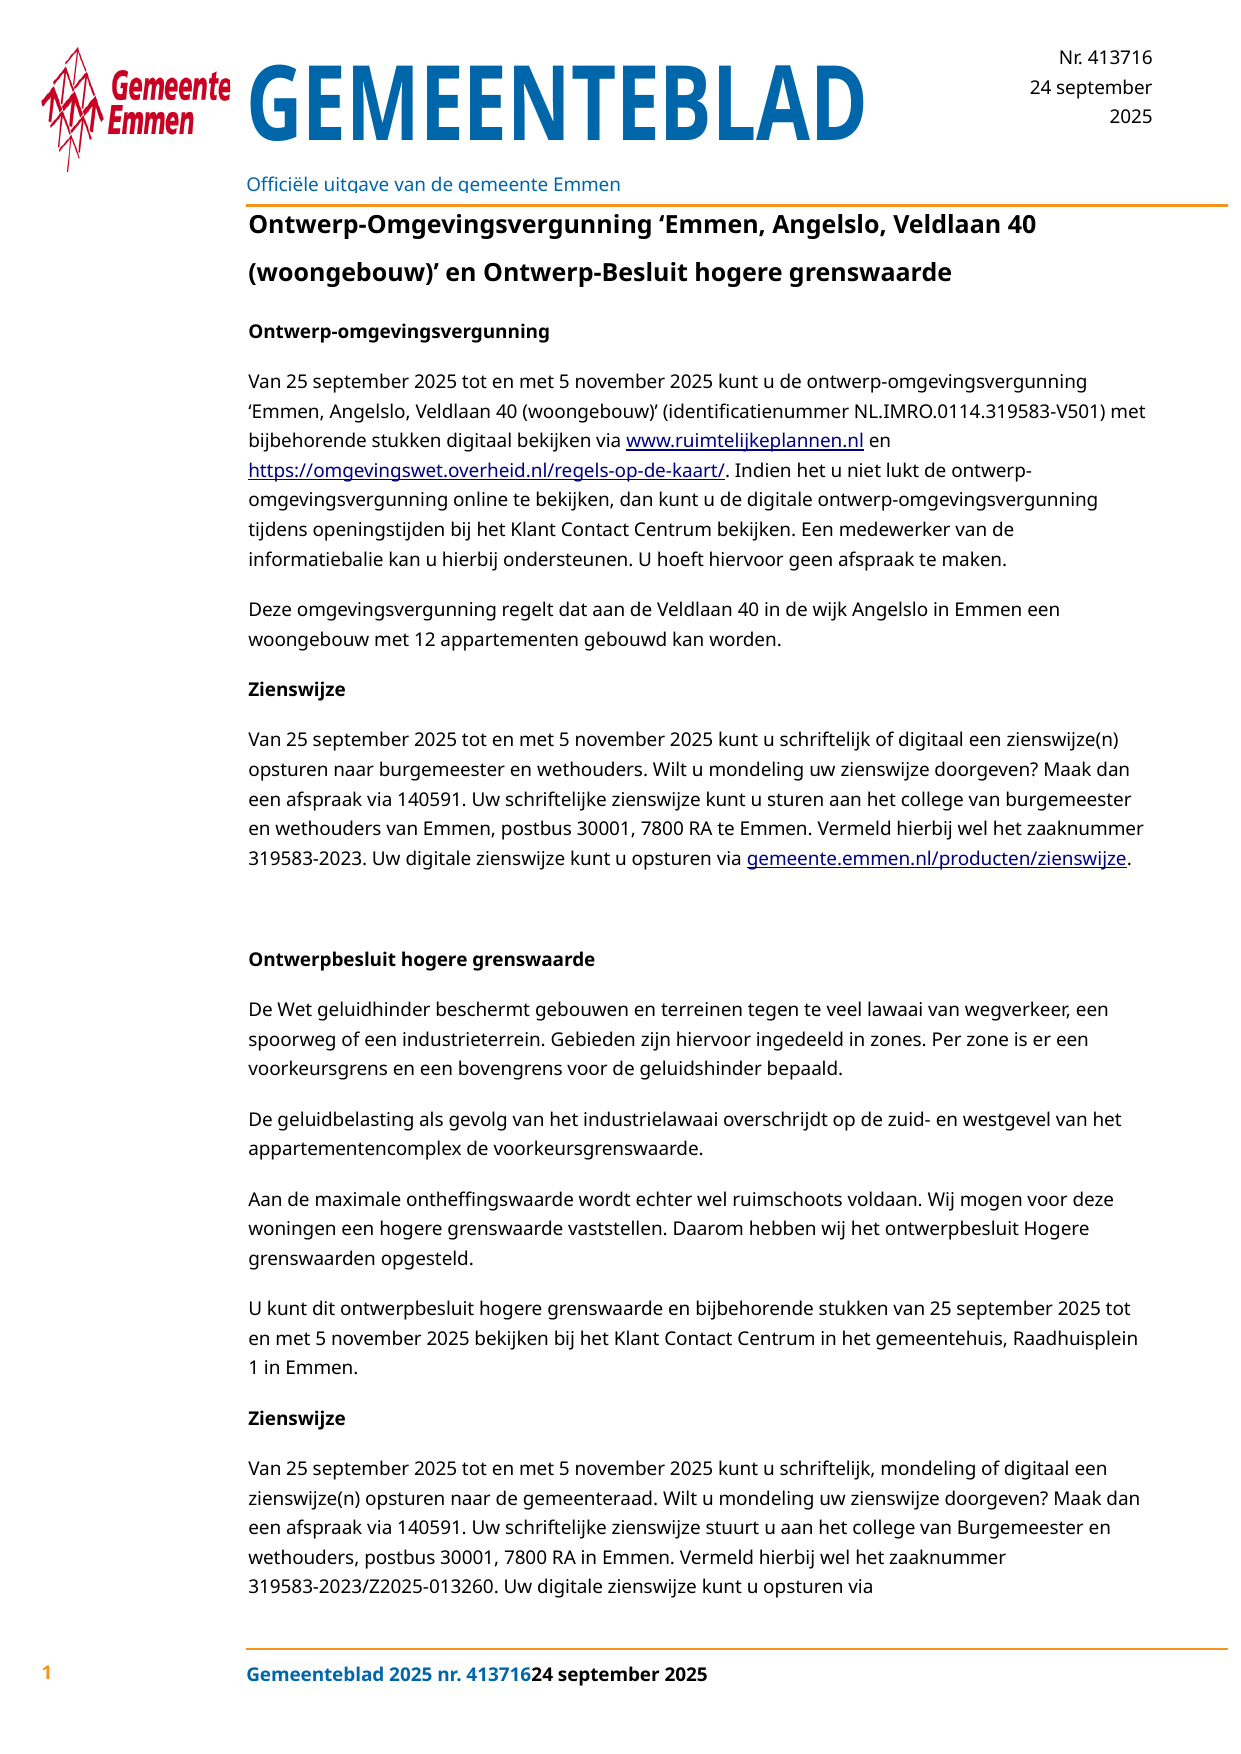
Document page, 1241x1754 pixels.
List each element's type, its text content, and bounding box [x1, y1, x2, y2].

text Zienswijze [248, 676, 1152, 702]
text De Wet geluidhinder beschermt gebouwen en terreinen tegen te veel lawaai van wegverkeer, een spoorweg of een industrieterrein. Gebieden zijn hiervoor ingedeeld in zones. Per zone is er een voorkeursgrens en een bovengrens voor de geluidshinder bepaald. [248, 996, 1152, 1081]
text U kunt dit ontwerpbesluit hogere grenswaarde en bijbehorende stukken van 25 september 2025 tot en met 5 november 2025 bekijken bij het Klant Contact Centrum in het gemeentehuis, Raadhuisplein 1 in Emmen. [248, 1295, 1152, 1380]
picture [41, 47, 231, 172]
text Ontwerpbesluit hogere grenswaarde [248, 946, 1152, 972]
text Ontwerp-omgevingsvergunning [248, 318, 1152, 344]
text Aan de maximale ontheffingswaarde wordt echter wel ruimschoots voldaan. Wij mogen voor deze woningen een hogere grenswaarde vaststellen. Daarom hebben wij het ontwerpbesluit Hogere grenswaarden opgesteld. [248, 1186, 1152, 1271]
text Van 25 september 2025 tot en met 5 november 2025 kunt u de ontwerp-omgevingsvergunning ‘Emmen, Angelslo, Veldlaan 40 (woongebouw)’ (identificatienummer NL.IMRO.0114.319583-V501) met bijbehorende stukken digitaal bekijken via www.ruimtelijkeplannen.nl en https://omgevingswet.overheid.nl/regels-op-de-kaart/. Indien het u niet lukt de ontwerp-omgevingsvergunning online te bekijken, dan kunt u de digitale ontwerp-omgevingsvergunning tijdens openingstijden bij het Klant Contact Centrum bekijken. Een medewerker van de informatiebalie kan u hierbij ondersteunen. U hoeft hiervoor geen afspraak te maken. [248, 368, 1152, 572]
text Ontwerp-Omgevingsvergunning ‘Emmen, Angelslo, Veldlaan 40 (woongebouw)’ en Ontwerp-Besluit hogere grenswaarde [248, 207, 1152, 288]
text Van 25 september 2025 tot en met 5 november 2025 kunt u schriftelijk, mondeling of digitaal een zienswijze(n) opsturen naar de gemeenteraad. Wilt u mondeling uw zienswijze doorgeven? Maak dan een afspraak via 140591. Uw schriftelijke zienswijze stuurt u aan het college van Burgemeester en wethouders, postbus 30001, 7800 RA in Emmen. Vermeld hierbij wel het zaaknummer 319583-2023/Z2025-013260. Uw digitale zienswijze kunt u opsturen via [248, 1455, 1152, 1599]
text Zienswijze [248, 1405, 1152, 1431]
text De geluidbelasting als gevolg van het industrielawaai overschrijdt op de zuid- en westgevel van het appartementencomplex de voorkeursgrenswaarde. [248, 1106, 1152, 1161]
text Van 25 september 2025 tot en met 5 november 2025 kunt u schriftelijk of digitaal een zienswijze(n) opsturen naar burgemeester en wethouders. Wilt u mondeling uw zienswijze doorgeven? Maak dan een afspraak via 140591. Uw schriftelijke zienswijze kunt u sturen aan het college van burgemeester en wethouders van Emmen, postbus 30001, 7800 RA te Emmen. Vermeld hierbij wel het zaaknummer 319583-2023. Uw digitale zienswijze kunt u opsturen via gemeente.emmen.nl/producten/zienswijze. [248, 727, 1152, 871]
text Deze omgevingsvergunning regelt dat aan de Veldlaan 40 in de wijk Angelslo in Emmen een woongebouw met 12 appartementen gebouwd kan worden. [248, 596, 1152, 652]
